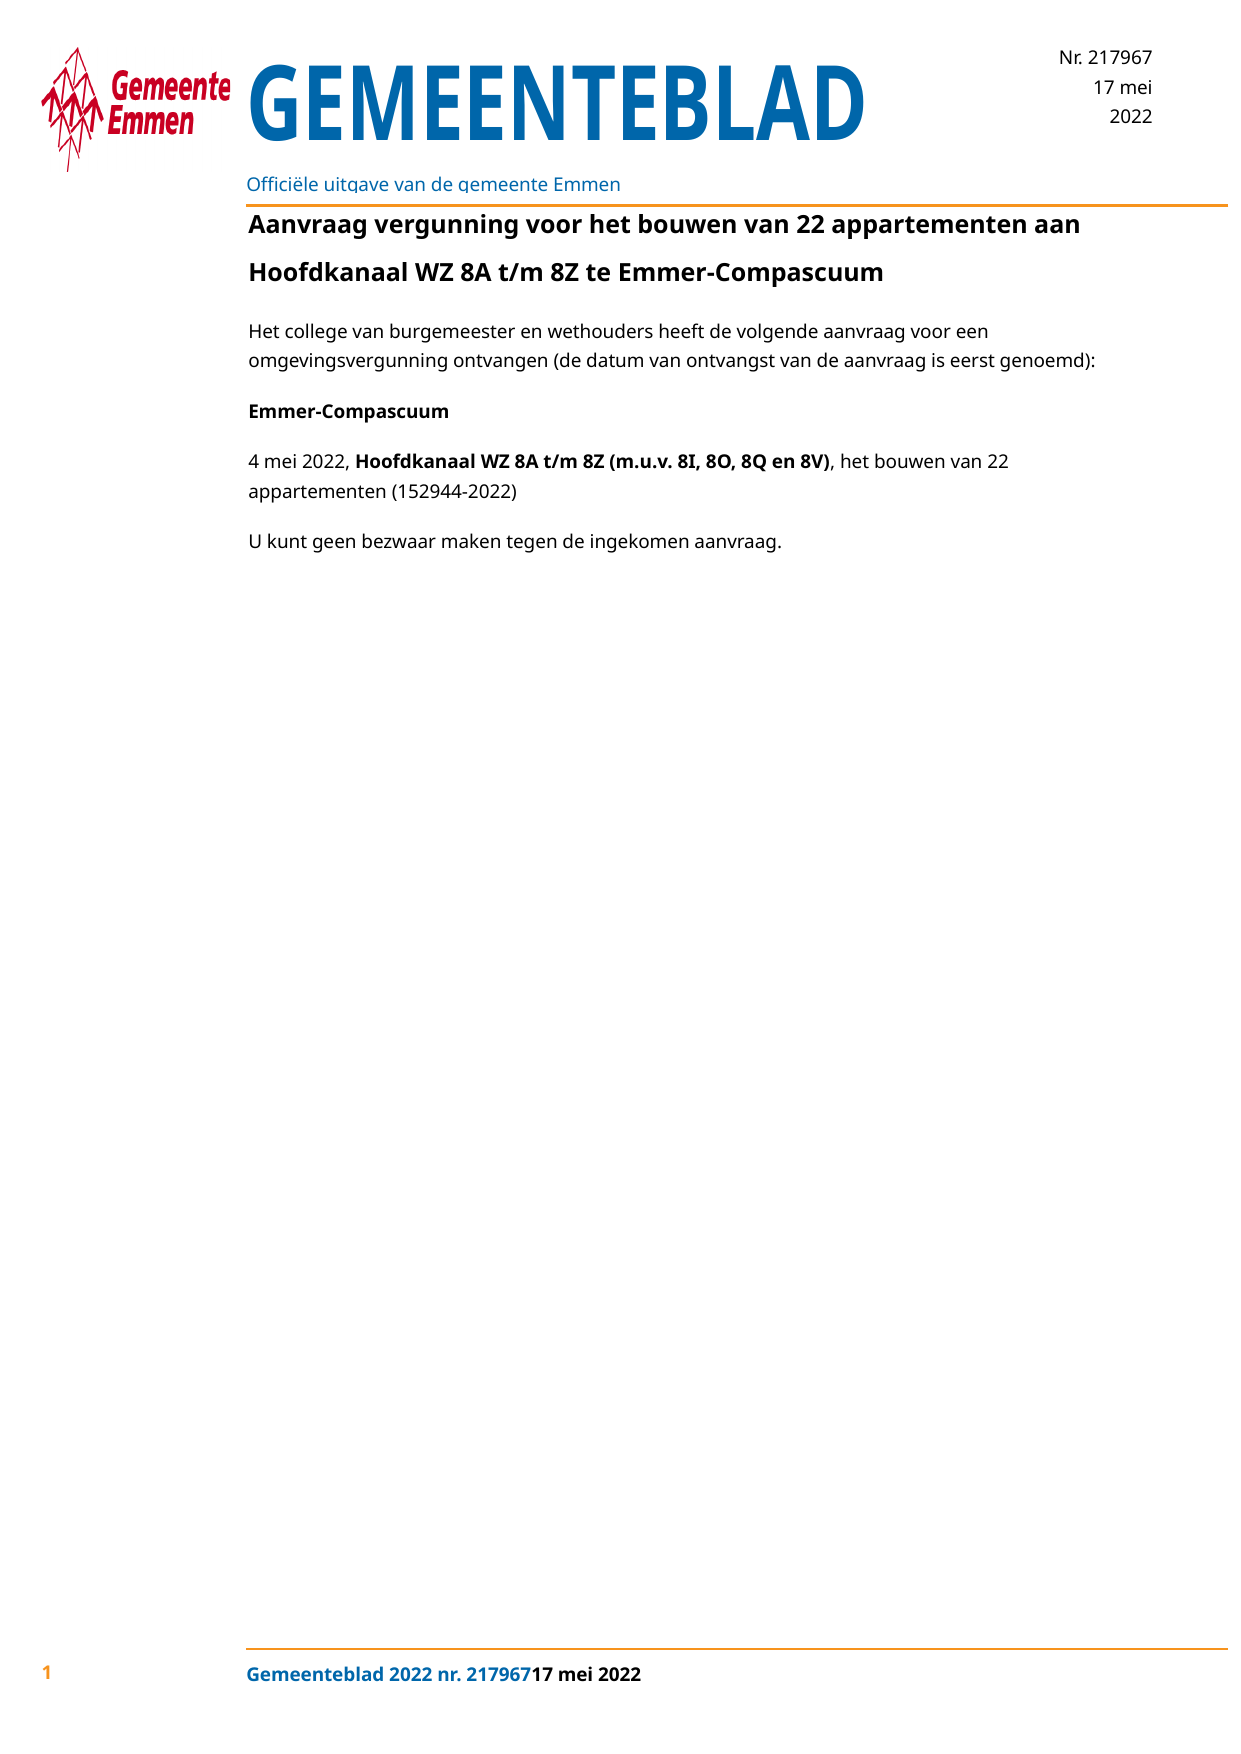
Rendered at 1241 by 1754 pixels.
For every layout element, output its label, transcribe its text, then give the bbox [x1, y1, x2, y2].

text U kunt geen bezwaar maken tegen de ingekomen aanvraag. [248, 528, 1152, 554]
text Aanvraag vergunning voor het bouwen van 22 appartementen aan Hoofdkanaal WZ 8A t/m 8Z te Emmer-Compascuum [248, 207, 1152, 288]
text 4 mei 2022, Hoofdkanaal WZ 8A t/m 8Z (m.u.v. 8I, 8O, 8Q en 8V), het bouwen van 22 appartementen (152944-2022) [248, 448, 1152, 504]
picture [41, 47, 231, 172]
text Het college van burgemeester en wethouders heeft de volgende aanvraag voor een omgevingsvergunning ontvangen (de datum van ontvangst van de aanvraag is eerst genoemd): [248, 318, 1152, 373]
text Emmer-Compascuum [248, 398, 1152, 424]
